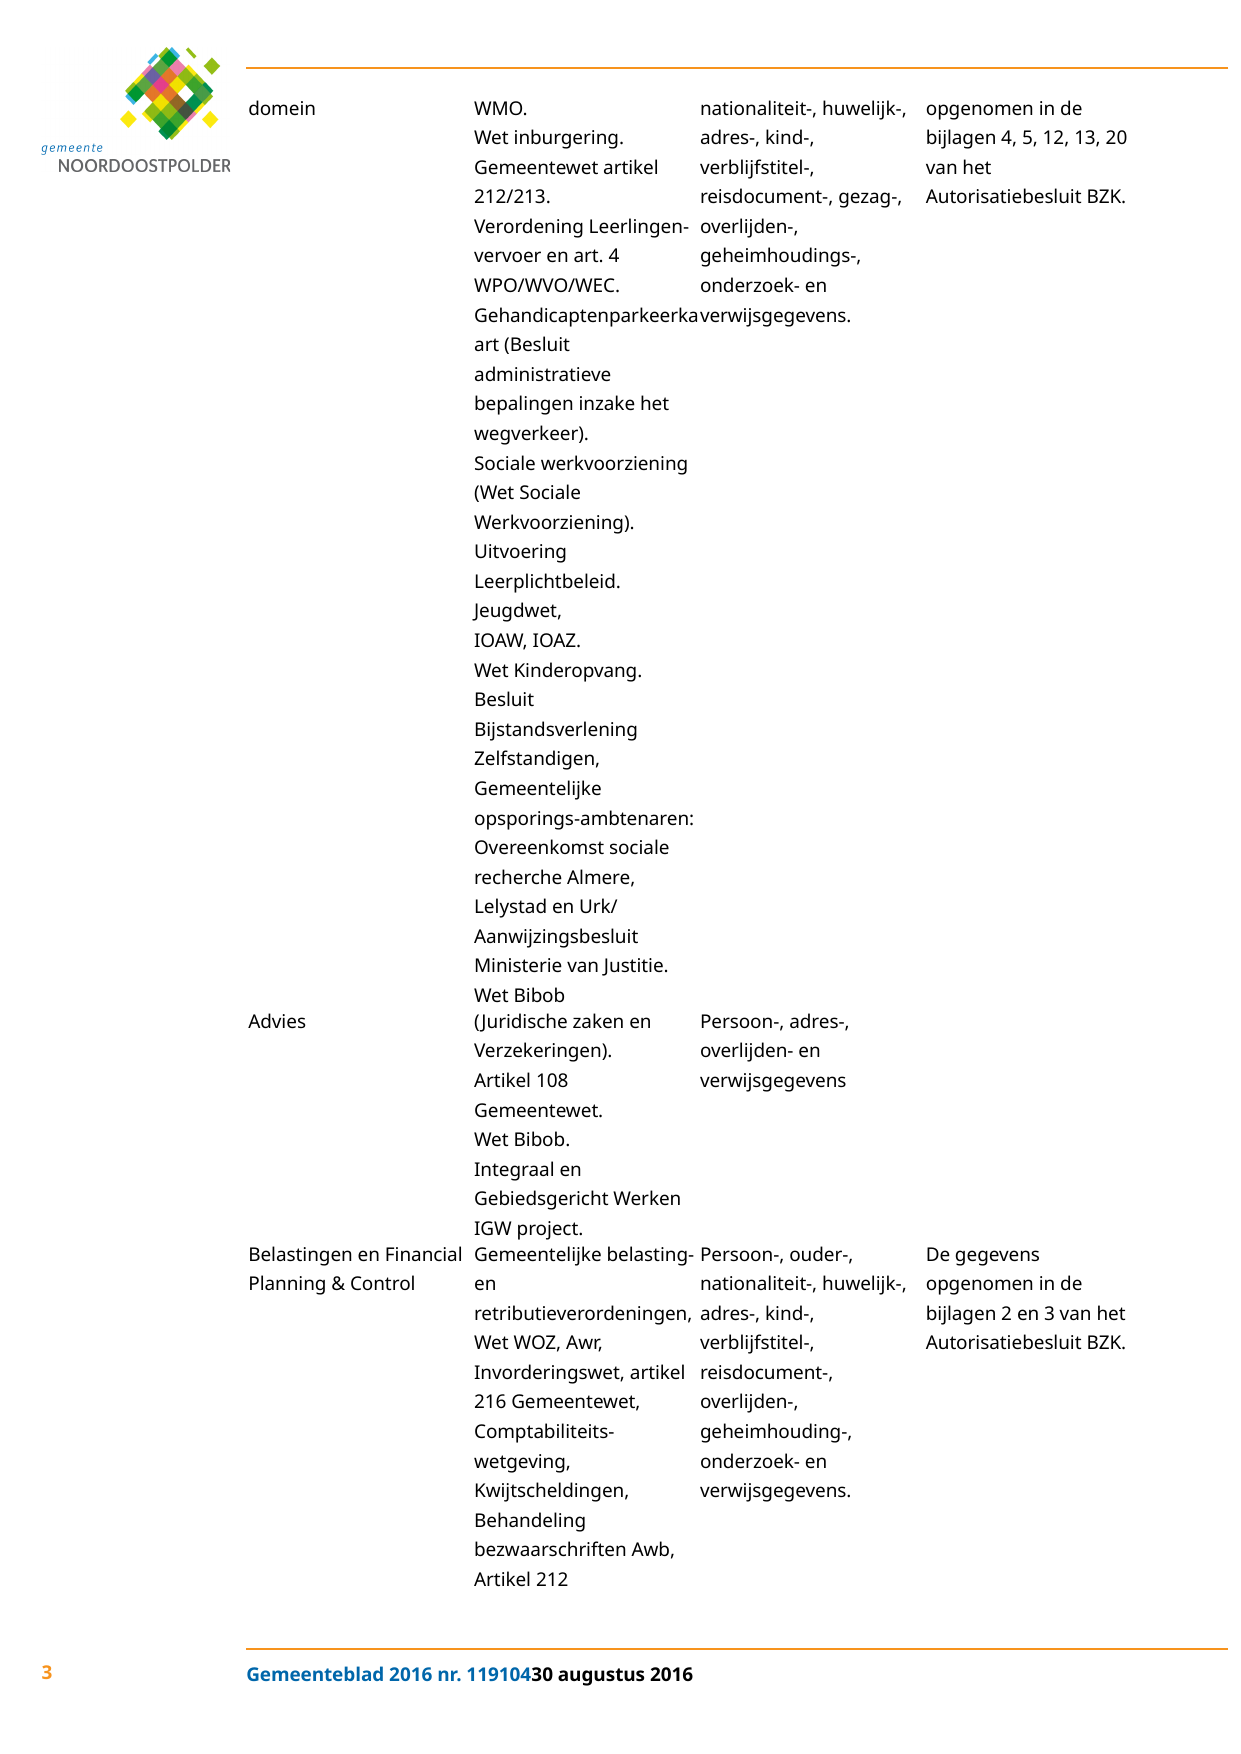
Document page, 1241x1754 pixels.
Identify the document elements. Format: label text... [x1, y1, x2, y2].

table_cell Advies [248, 1008, 474, 1241]
table_cell Gemeentelijke belasting- en retributieverordeningen, Wet WOZ, Awr, Invorderingswet, artikel 216 Gemeentewet, Comptabiliteits-wetgeving, Kwijtscheldingen, Behandeling bezwaarschriften Awb, Artikel 212 [474, 1241, 700, 1592]
table_cell WMO. Wet inburgering. Gemeentewet artikel 212/213. Verordening Leerlingen-vervoer en art. 4 WPO/WVO/WEC. Gehandicaptenparkeerkaart (Besluit administratieve bepalingen inzake het wegverkeer). Sociale werkvoorziening (Wet Sociale Werkvoorziening). Uitvoering Leerplichtbeleid. Jeugdwet, IOAW, IOAZ. Wet Kinderopvang. Besluit Bijstandsverlening Zelfstandigen, Gemeentelijke opsporings-ambtenaren: Overeenkomst sociale recherche Almere, Lelystad en Urk/ Aanwijzingsbesluit Ministerie van Justitie. Wet Bibob [474, 95, 700, 1008]
table_cell Persoon-, ouder-, nationaliteit-, huwelijk-, adres-, kind-, verblijfstitel-, reisdocument-, overlijden-, geheimhouding-, onderzoek- en verwijsgegevens. [700, 1241, 926, 1592]
table_cell opgenomen in de bijlagen 4, 5, 12, 13, 20 van het Autorisatiebesluit BZK. [926, 95, 1152, 1008]
table_cell Persoon-, adres-, overlijden- en verwijsgegevens [700, 1008, 926, 1241]
table_cell Belastingen en Financial Planning & Control [248, 1241, 474, 1592]
table_cell (Juridische zaken en Verzekeringen). Artikel 108 Gemeentewet. Wet Bibob. Integraal en Gebiedsgericht Werken IGW project. [474, 1008, 700, 1241]
table_cell domein [248, 95, 474, 1008]
table_cell De gegevens opgenomen in de bijlagen 2 en 3 van het Autorisatiebesluit BZK. [926, 1241, 1152, 1592]
table_cell [926, 1008, 1152, 1241]
picture [41, 47, 231, 172]
table_cell nationaliteit-, huwelijk-, adres-, kind-, verblijfstitel-, reisdocument-, gezag-, overlijden-, geheimhoudings-, onderzoek- en verwijsgegevens. [700, 95, 926, 1008]
